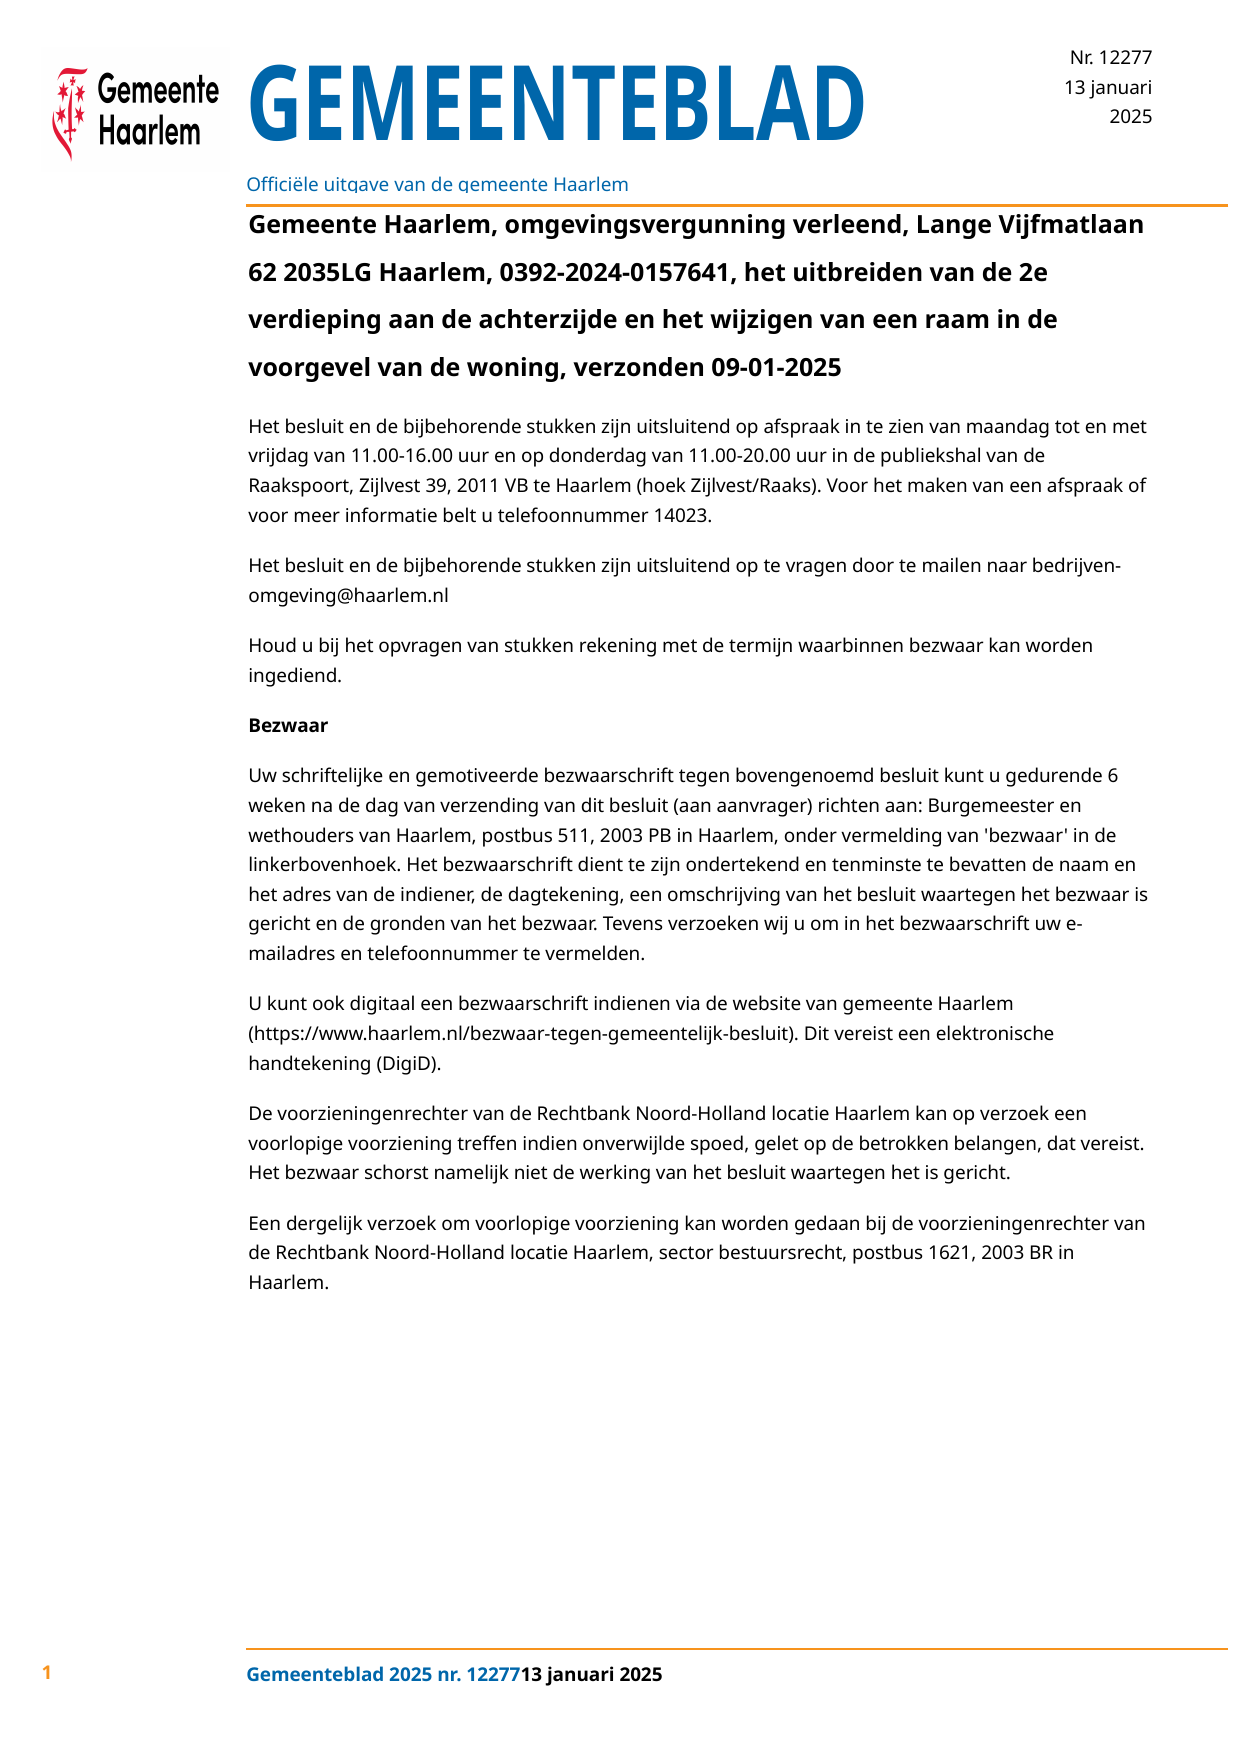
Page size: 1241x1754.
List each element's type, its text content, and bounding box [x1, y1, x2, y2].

picture [41, 47, 231, 172]
text Een dergelijk verzoek om voorlopige voorziening kan worden gedaan bij de voorzieningenrechter van de Rechtbank Noord-Holland locatie Haarlem, sector bestuursrecht, postbus 1621, 2003 BR in Haarlem. [248, 1210, 1152, 1295]
text U kunt ook digitaal een bezwaarschrift indienen via de website van gemeente Haarlem (https://www.haarlem.nl/bezwaar-tegen-gemeentelijk-besluit). Dit vereist een elektronische handtekening (DigiD). [248, 991, 1152, 1076]
text De voorzieningenrechter van de Rechtbank Noord-Holland locatie Haarlem kan op verzoek een voorlopige voorziening treffen indien onverwijlde spoed, gelet op de betrokken belangen, dat vereist. Het bezwaar schorst namelijk niet de werking van het besluit waartegen het is gericht. [248, 1100, 1152, 1185]
text Uw schriftelijke en gemotiveerde bezwaarschrift tegen bovengenoemd besluit kunt u gedurende 6 weken na de dag van verzending van dit besluit (aan aanvrager) richten aan: Burgemeester en wethouders van Haarlem, postbus 511, 2003 PB in Haarlem, onder vermelding van 'bezwaar' in de linkerbovenhoek. Het bezwaarschrift dient te zijn ondertekend en tenminste te bevatten de naam en het adres van de indiener, de dagtekening, een omschrijving van het besluit waartegen het bezwaar is gericht en de gronden van het bezwaar. Tevens verzoeken wij u om in het bezwaarschrift uw e-mailadres en telefoonnummer te vermelden. [248, 763, 1152, 966]
text Houd u bij het opvragen van stukken rekening met de termijn waarbinnen bezwaar kan worden ingediend. [248, 632, 1152, 688]
text Gemeente Haarlem, omgevingsvergunning verleend, Lange Vijfmatlaan 62 2035LG Haarlem, 0392-2024-0157641, het uitbreiden van de 2e verdieping aan de achterzijde en het wijzigen van een raam in de voorgevel van de woning, verzonden 09-01-2025 [248, 207, 1152, 384]
text Bezwaar [248, 712, 1152, 738]
text Het besluit en de bijbehorende stukken zijn uitsluitend op afspraak in te zien van maandag tot en met vrijdag van 11.00-16.00 uur en op donderdag van 11.00-20.00 uur in de publiekshal van de Raakspoort, Zijlvest 39, 2011 VB te Haarlem (hoek Zijlvest/Raaks). Voor het maken van een afspraak of voor meer informatie belt u telefoonnummer 14023. [248, 413, 1152, 528]
text Het besluit en de bijbehorende stukken zijn uitsluitend op te vragen door te mailen naar bedrijven-omgeving@haarlem.nl [248, 552, 1152, 608]
